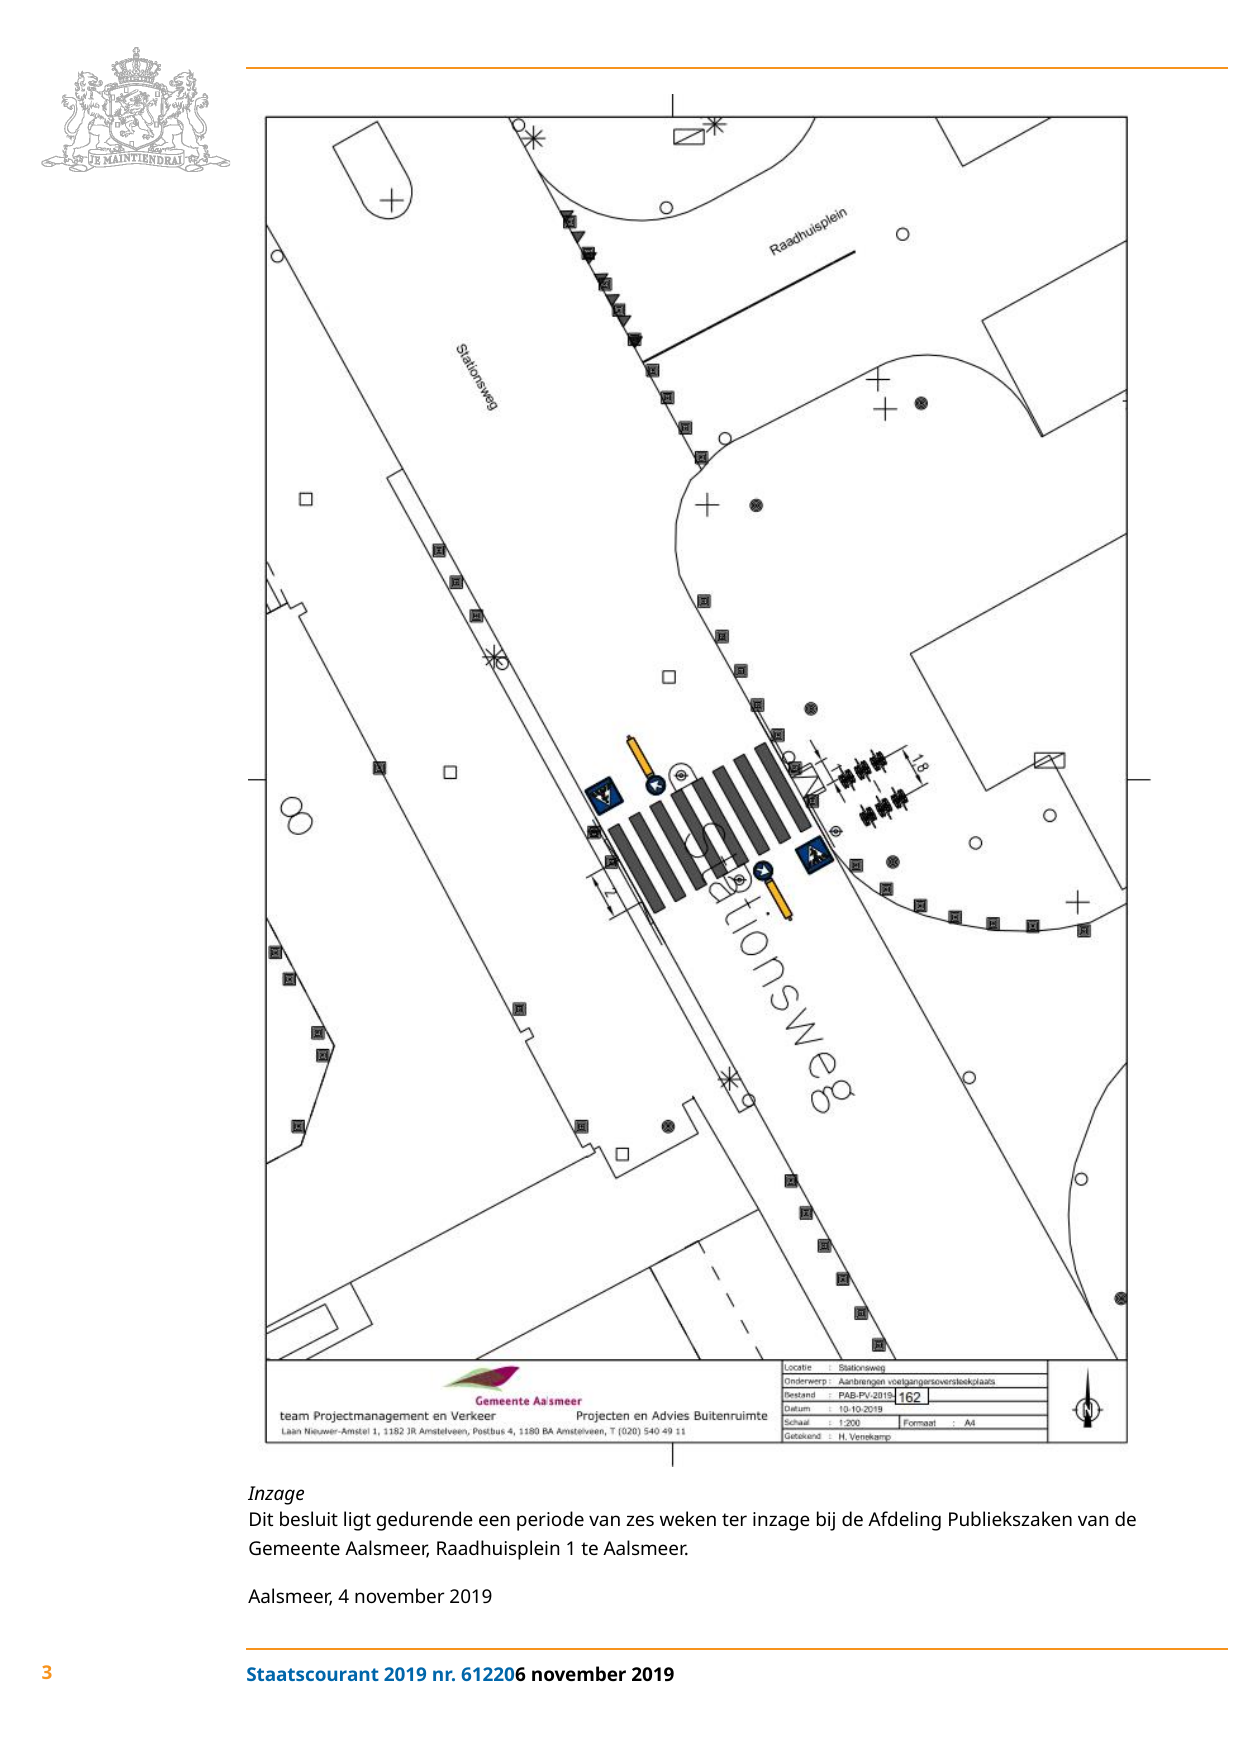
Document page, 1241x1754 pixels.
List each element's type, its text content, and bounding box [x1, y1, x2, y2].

text Aalsmeer, 4 november 2019 [248, 1583, 1152, 1609]
text Dit besluit ligt gedurende een periode van zes weken ter inzage bij de Afdeling Publiekszaken van de Gemeente Aalsmeer, Raadhuisplein 1 te Aalsmeer. [248, 1506, 1152, 1561]
picture [41, 47, 231, 172]
text Inzage [248, 1480, 1152, 1506]
picture [248, 94, 1152, 1467]
